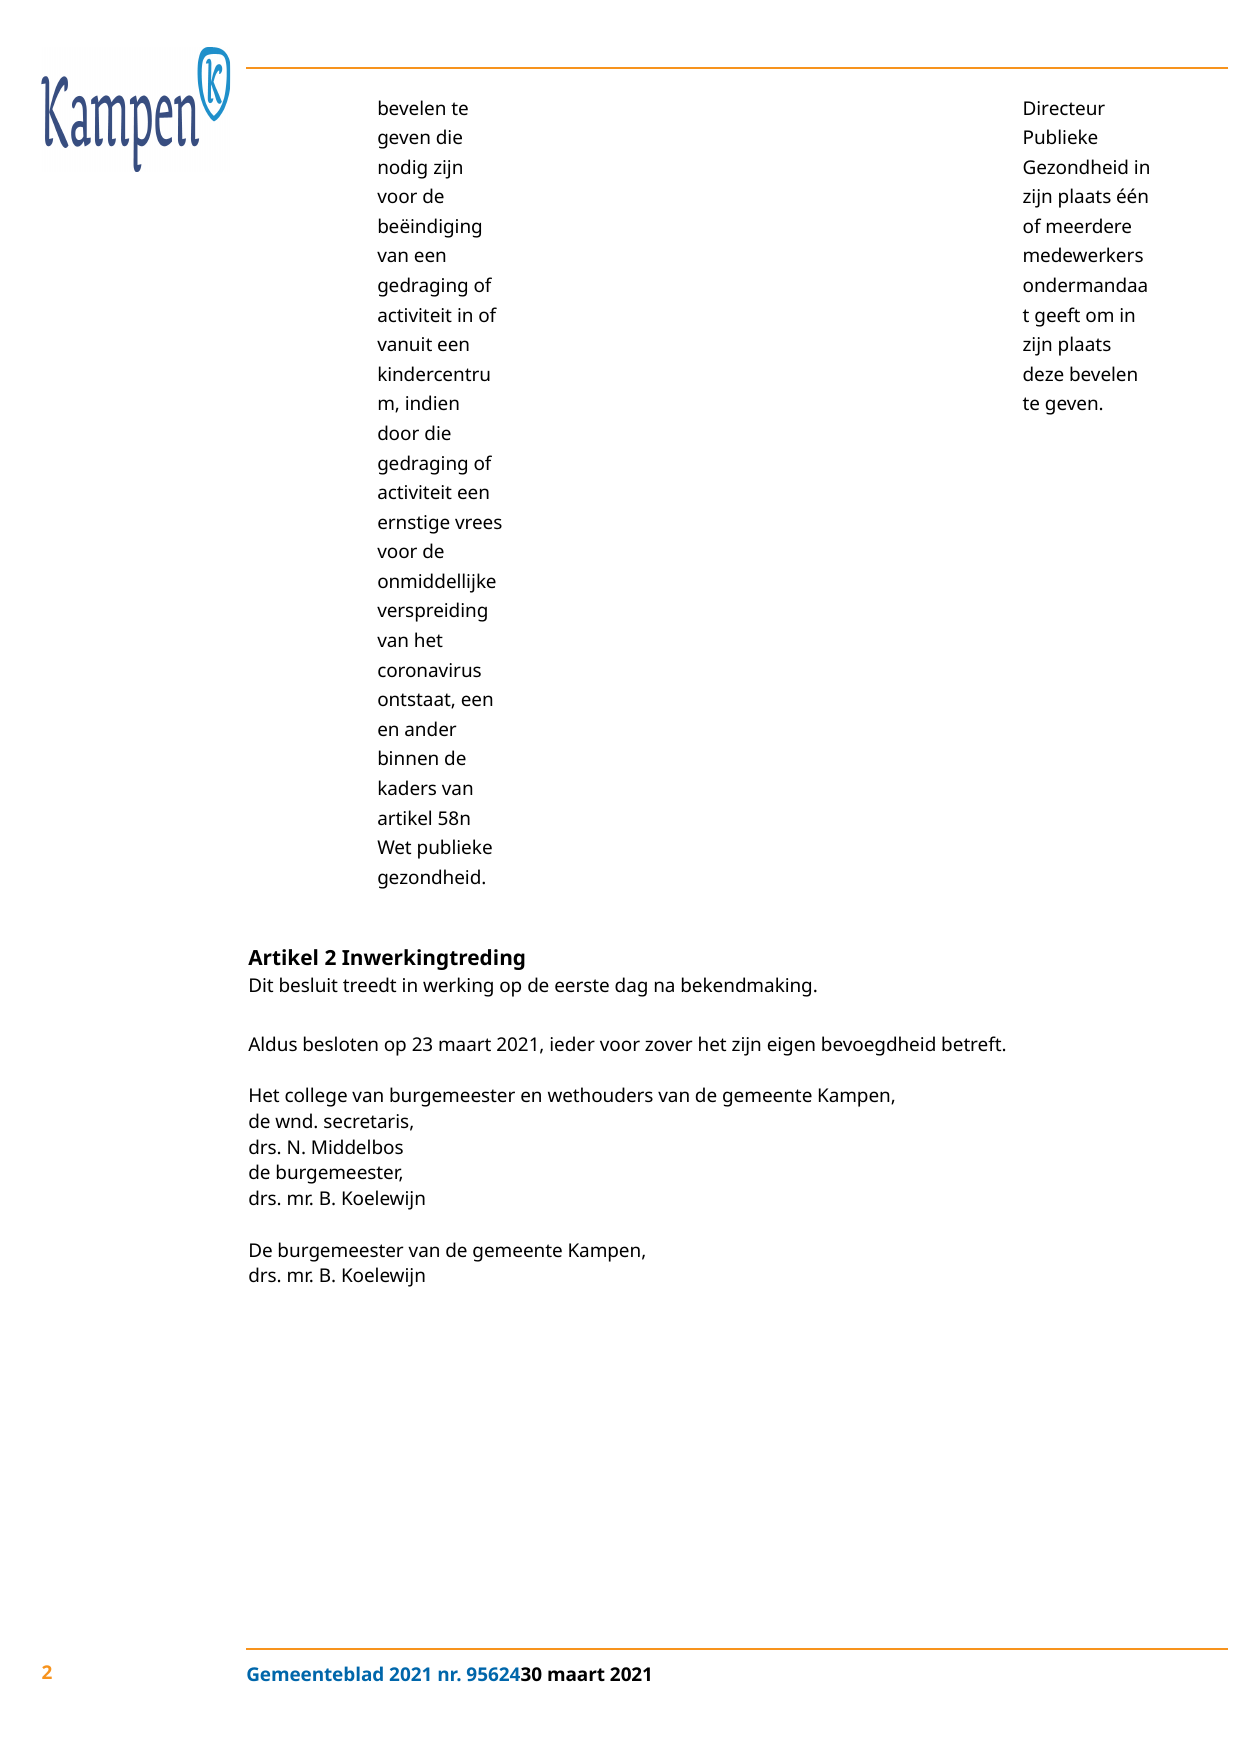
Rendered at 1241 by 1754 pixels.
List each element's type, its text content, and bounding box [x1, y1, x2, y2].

text drs. mr. B. Koelewijn [248, 1262, 1152, 1288]
text Aldus besloten op 23 maart 2021, ieder voor zover het zijn eigen bevoegdheid betreft. [248, 1031, 1152, 1057]
text De burgemeester van de gemeente Kampen, [248, 1237, 1152, 1262]
table_cell [894, 95, 1022, 890]
table_cell Directeur Publieke Gezondheid in zijn plaats één of meerdere medewerkers ondermandaat geeft om in zijn plaats deze bevelen te geven. [1023, 95, 1152, 890]
text drs. N. Middelbos [248, 1134, 1152, 1159]
text de wnd. secretaris, [248, 1108, 1152, 1134]
table_cell [764, 95, 893, 890]
picture [41, 47, 231, 172]
text de burgemeester, [248, 1159, 1152, 1185]
text Artikel 2 Inwerkingtreding [248, 943, 1152, 972]
text Het college van burgemeester en wethouders van de gemeente Kampen, [248, 1082, 1152, 1108]
table_cell [635, 95, 764, 890]
table_cell [506, 95, 635, 890]
text Dit besluit treedt in werking op de eerste dag na bekendmaking. [248, 972, 1152, 997]
table_cell [248, 95, 377, 890]
text drs. mr. B. Koelewijn [248, 1185, 1152, 1211]
table_cell bevelen te geven die nodig zijn voor de beëindiging van een gedraging of activiteit in of vanuit een kindercentrum, indien door die gedraging of activiteit een ernstige vrees voor de onmiddellijke verspreiding van het coronavirus ontstaat, een en ander binnen de kaders van artikel 58n Wet publieke gezondheid. [377, 95, 506, 890]
